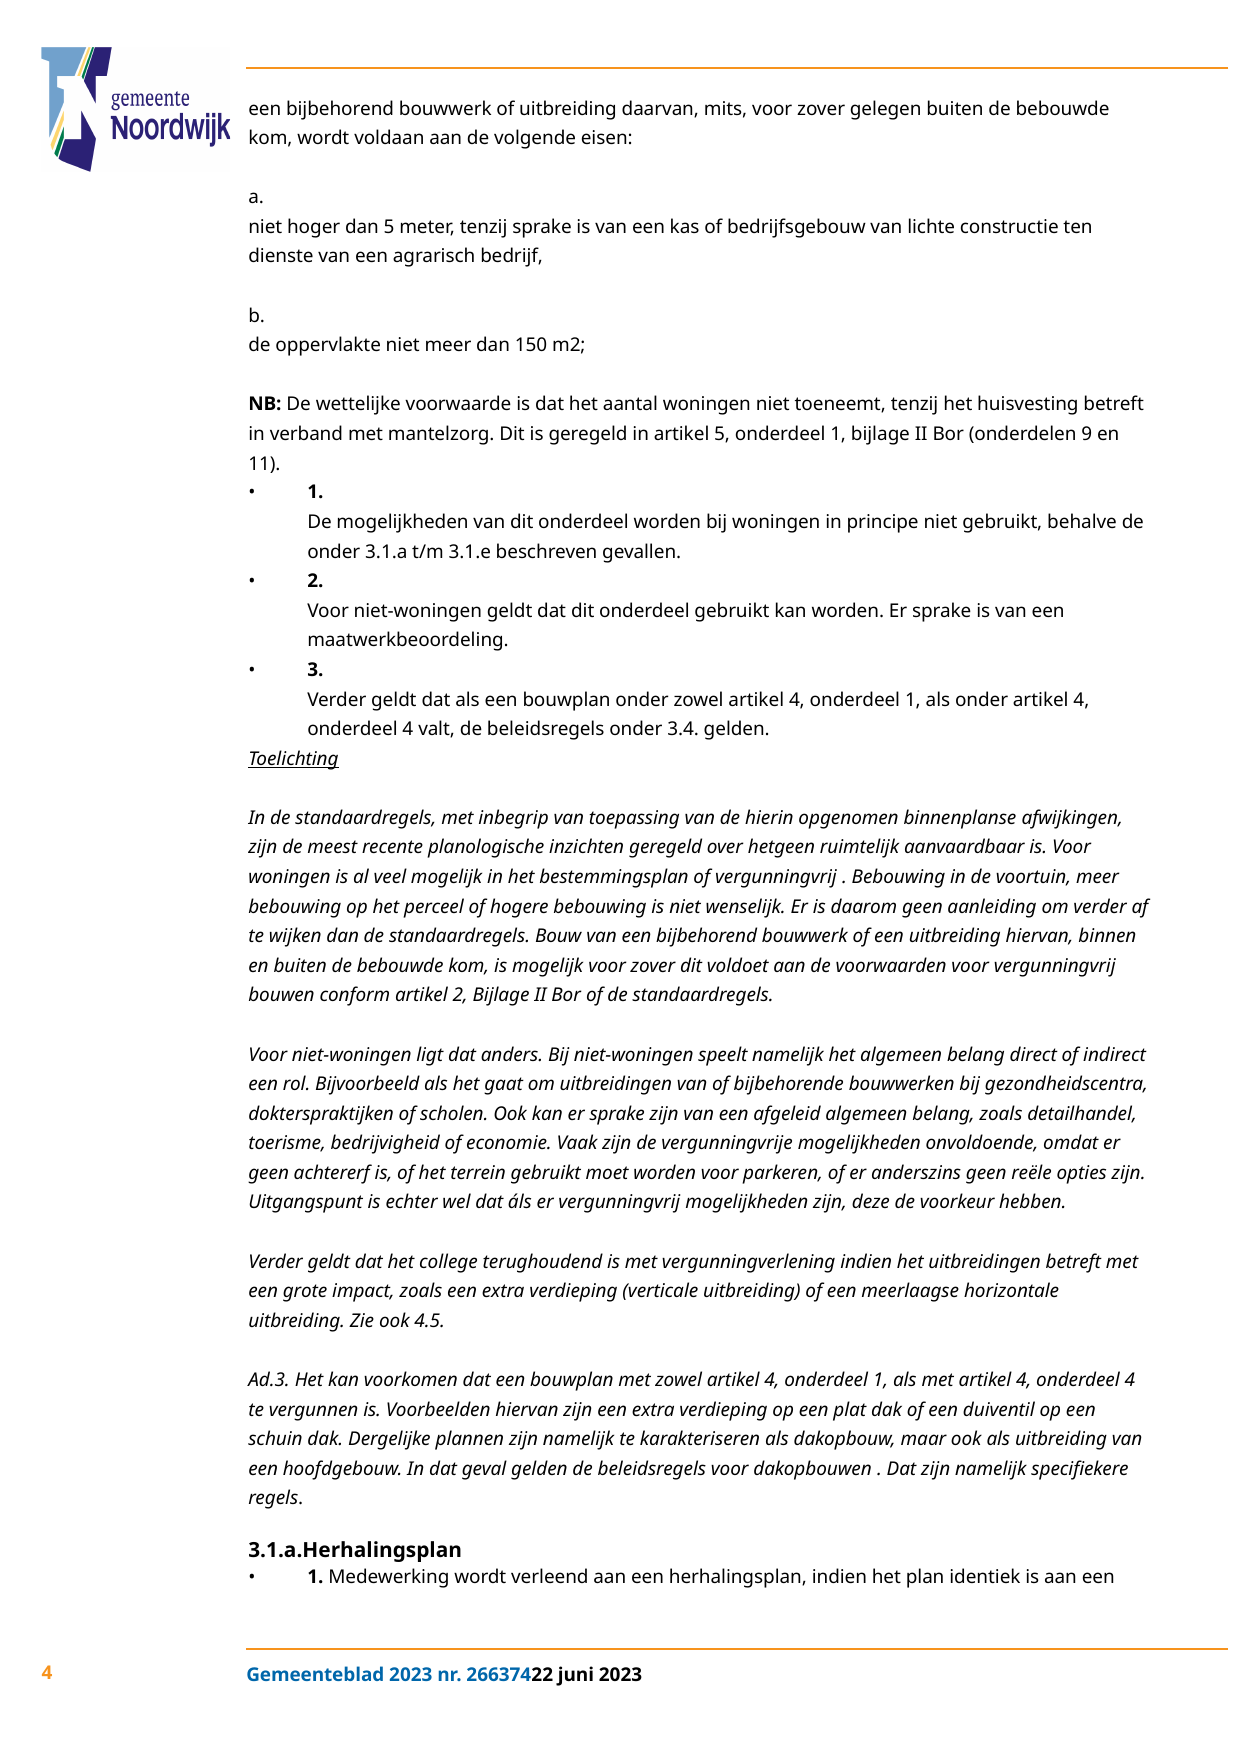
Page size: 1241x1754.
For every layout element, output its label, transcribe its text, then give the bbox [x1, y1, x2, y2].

text Verder geldt dat het college terughoudend is met vergunningverlening indien het uitbreidingen betreft met een grote impact, zoals een extra verdieping (verticale uitbreiding) of een meerlaagse horizontale uitbreiding. Zie ook 4.5. [248, 1248, 1152, 1333]
list 2. [248, 567, 1152, 593]
text Voor niet-woningen ligt dat anders. Bij niet-woningen speelt namelijk het algemeen belang direct of indirect een rol. Bijvoorbeeld als het gaat om uitbreidingen van of bijbehorende bouwwerken bij gezondheidscentra, dokterspraktijken of scholen. Ook kan er sprake zijn van een afgeleid algemeen belang, zoals detailhandel, toerisme, bedrijvigheid of economie. Vaak zijn de vergunningvrije mogelijkheden onvoldoende, omdat er geen achtererf is, of het terrein gebruikt moet worden voor parkeren, of er anderszins geen reële opties zijn. Uitgangspunt is echter wel dat áls er vergunningvrij mogelijkheden zijn, deze de voorkeur hebben. [248, 1041, 1152, 1214]
list 3. [248, 656, 1152, 682]
text In de standaardregels, met inbegrip van toepassing van de hierin opgenomen binnenplanse afwijkingen, zijn de meest recente planologische inzichten geregeld over hetgeen ruimtelijk aanvaardbaar is. Voor woningen is al veel mogelijk in het bestemmingsplan of vergunningvrij . Bebouwing in de voortuin, meer bebouwing op het perceel of hogere bebouwing is niet wenselijk. Er is daarom geen aanleiding om verder af te wijken dan de standaardregels. Bouw van een bijbehorend bouwwerk of een uitbreiding hiervan, binnen en buiten de bebouwde kom, is mogelijk voor zover dit voldoet aan de voorwaarden voor vergunningvrij bouwen conform artikel 2, Bijlage II Bor of de standaardregels. [248, 804, 1152, 1007]
text 3.1.a.Herhalingsplan [248, 1535, 1152, 1563]
text Ad.3. Het kan voorkomen dat een bouwplan met zowel artikel 4, onderdeel 1, als met artikel 4, onderdeel 4 te vergunnen is. Voorbeelden hiervan zijn een extra verdieping op een plat dak of een duiventil op een schuin dak. Dergelijke plannen zijn namelijk te karakteriseren als dakopbouw, maar ook als uitbreiding van een hoofdgebouw. In dat geval gelden de beleidsregels voor dakopbouwen . Dat zijn namelijk specifiekere regels. [248, 1366, 1152, 1510]
list 1. [248, 479, 1152, 504]
list Verder geldt dat als een bouwplan onder zowel artikel 4, onderdeel 1, als onder artikel 4, onderdeel 4 valt, de beleidsregels onder 3.4. gelden. [248, 686, 1152, 741]
list De mogelijkheden van dit onderdeel worden bij woningen in principe niet gebruikt, behalve de onder 3.1.a t/m 3.1.e beschreven gevallen. [248, 508, 1152, 564]
list Voor niet-woningen geldt dat dit onderdeel gebruikt kan worden. Er sprake is van een maatwerkbeoordeling. [248, 597, 1152, 652]
table_header een bijbehorend bouwwerk of uitbreiding daarvan, mits, voor zover gelegen buiten de bebouwde kom, wordt voldaan aan de volgende eisen: niet hoger dan 5 meter, tenzij sprake is van een kas of bedrijfsgebouw van lichte constructie ten dienste van een agrarisch bedrijf, de oppervlakte niet meer dan 150 m2; NB: De wettelijke voorwaarde is dat het aantal woningen niet toeneemt, tenzij het huisvesting betreft in verband met mantelzorg. Dit is geregeld in artikel 5, onderdeel 1, bijlage II Bor (onderdelen 9 en 11). [248, 95, 1152, 476]
text Toelichting [248, 745, 1152, 771]
list 1. Medewerking wordt verleend aan een herhalingsplan, indien het plan identiek is aan een [248, 1563, 1152, 1589]
picture [41, 47, 231, 172]
